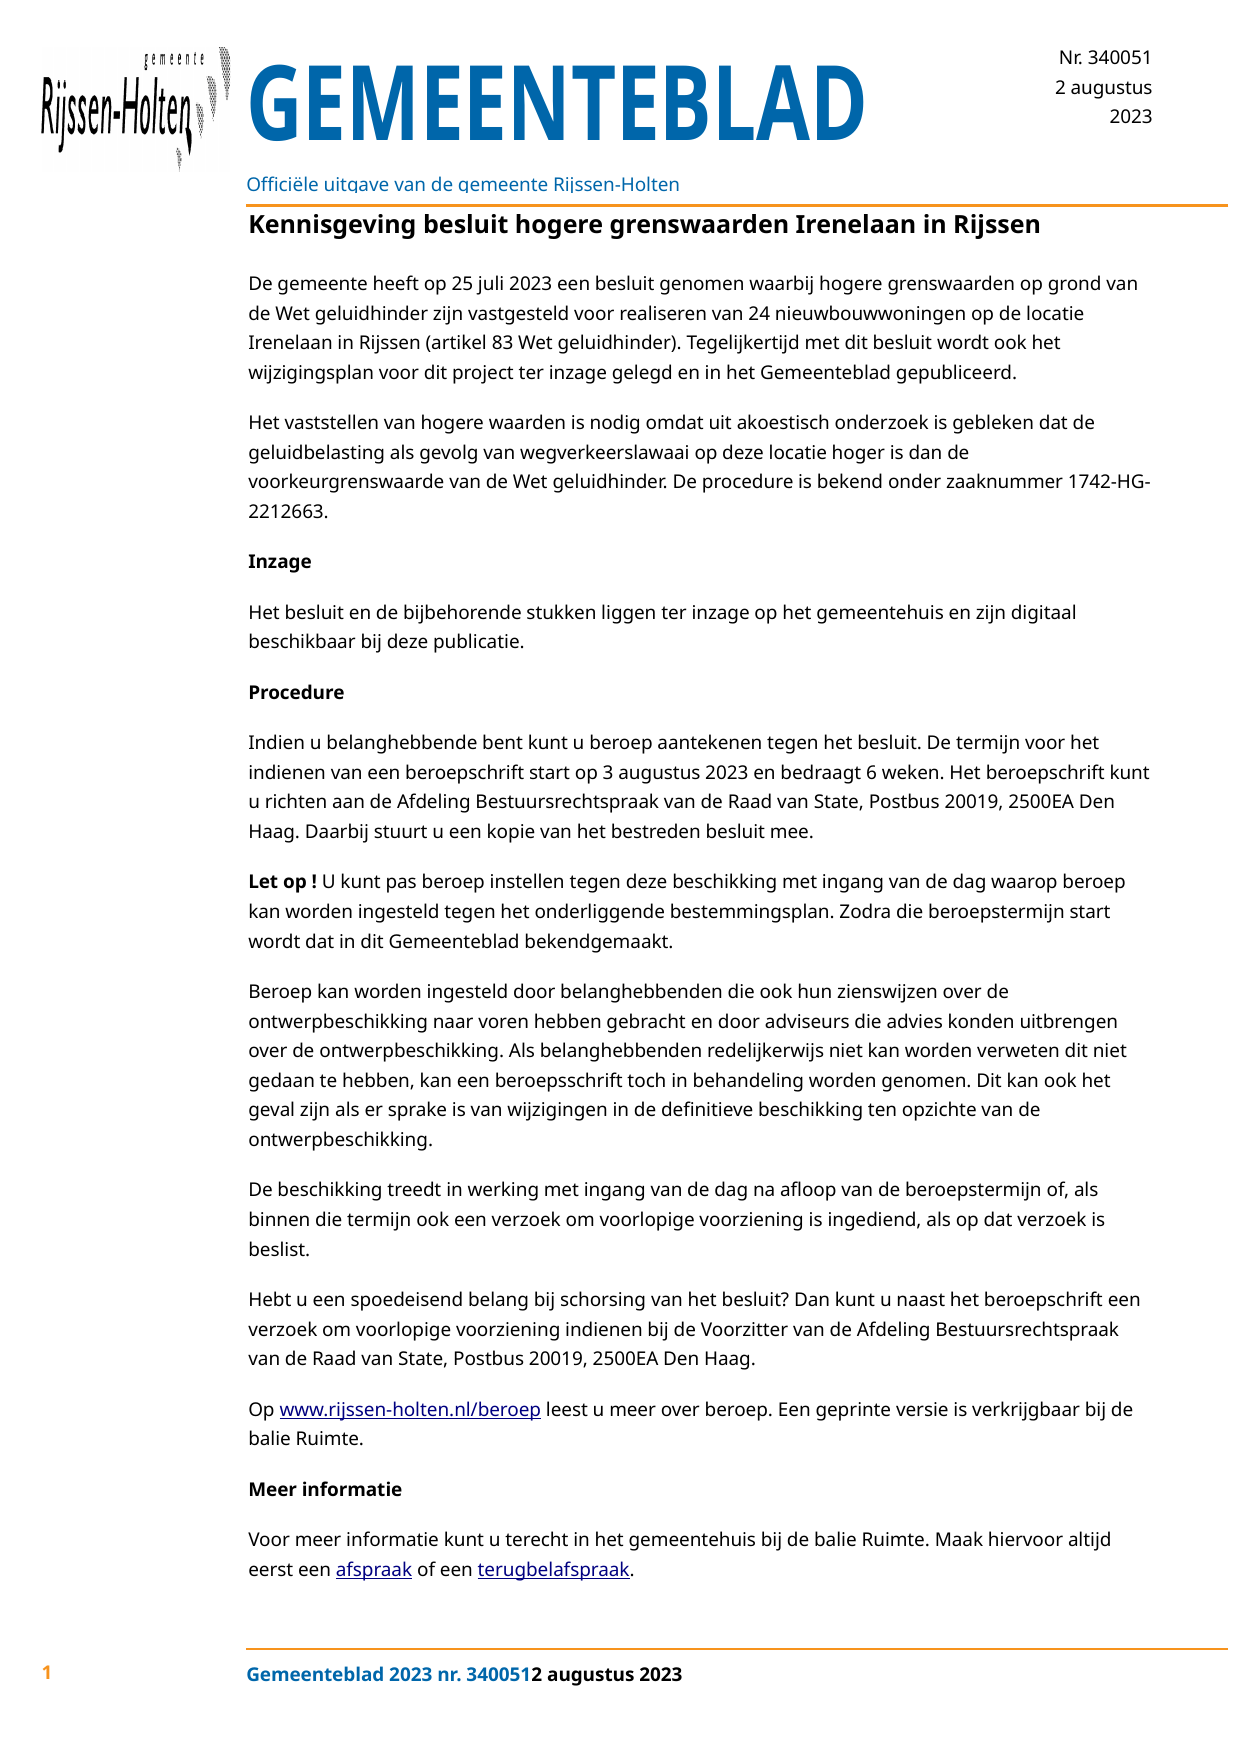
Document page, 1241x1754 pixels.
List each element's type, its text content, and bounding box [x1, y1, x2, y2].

text Inzage [248, 549, 1152, 574]
text De beschikking treedt in werking met ingang van de dag na afloop van de beroepstermijn of, als binnen die termijn ook een verzoek om voorlopige voorziening is ingediend, als op dat verzoek is beslist. [248, 1177, 1152, 1261]
text Procedure [248, 679, 1152, 705]
picture [41, 47, 231, 172]
text Kennisgeving besluit hogere grenswaarden Irenelaan in Rijssen [248, 207, 1152, 241]
text Voor meer informatie kunt u terecht in het gemeentehuis bij de balie Ruimte. Maak hiervoor altijd eerst een afspraak of een terugbelafspraak. [248, 1526, 1152, 1581]
text Op www.rijssen-holten.nl/beroep leest u meer over beroep. Een geprinte versie is verkrijgbaar bij de balie Ruimte. [248, 1396, 1152, 1451]
text Beroep kan worden ingesteld door belanghebbenden die ook hun zienswijzen over de ontwerpbeschikking naar voren hebben gebracht en door adviseurs die advies konden uitbrengen over de ontwerpbeschikking. Als belanghebbenden redelijkerwijs niet kan worden verweten dit niet gedaan te hebben, kan een beroepsschrift toch in behandeling worden genomen. Dit kan ook het geval zijn als er sprake is van wijzigingen in de definitieve beschikking ten opzichte van de ontwerpbeschikking. [248, 978, 1152, 1152]
text Meer informatie [248, 1476, 1152, 1501]
text Het vaststellen van hogere waarden is nodig omdat uit akoestisch onderzoek is gebleken dat de geluidbelasting als gevolg van wegverkeerslawaai op deze locatie hoger is dan de voorkeurgrenswaarde van de Wet geluidhinder. De procedure is bekend onder zaaknummer 1742-HG-2212663. [248, 409, 1152, 524]
text Indien u belanghebbende bent kunt u beroep aantekenen tegen het besluit. De termijn voor het indienen van een beroepschrift start op 3 augustus 2023 en bedraagt 6 weken. Het beroepschrift kunt u richten aan de Afdeling Bestuursrechtspraak van de Raad van State, Postbus 20019, 2500EA Den Haag. Daarbij stuurt u een kopie van het bestreden besluit mee. [248, 729, 1152, 844]
text Let op ! U kunt pas beroep instellen tegen deze beschikking met ingang van de dag waarop beroep kan worden ingesteld tegen het onderliggende bestemmingsplan. Zodra die beroepstermijn start wordt dat in dit Gemeenteblad bekendgemaakt. [248, 869, 1152, 953]
text Hebt u een spoedeisend belang bij schorsing van het besluit? Dan kunt u naast het beroepschrift een verzoek om voorlopige voorziening indienen bij de Voorzitter van de Afdeling Bestuursrechtspraak van de Raad van State, Postbus 20019, 2500EA Den Haag. [248, 1286, 1152, 1371]
text Het besluit en de bijbehorende stukken liggen ter inzage op het gemeentehuis en zijn digitaal beschikbaar bij deze publicatie. [248, 599, 1152, 654]
text De gemeente heeft op 25 juli 2023 een besluit genomen waarbij hogere grenswaarden op grond van de Wet geluidhinder zijn vastgesteld voor realiseren van 24 nieuwbouwwoningen op de locatie Irenelaan in Rijssen (artikel 83 Wet geluidhinder). Tegelijkertijd met dit besluit wordt ook het wijzigingsplan voor dit project ter inzage gelegd en in het Gemeenteblad gepubliceerd. [248, 270, 1152, 385]
